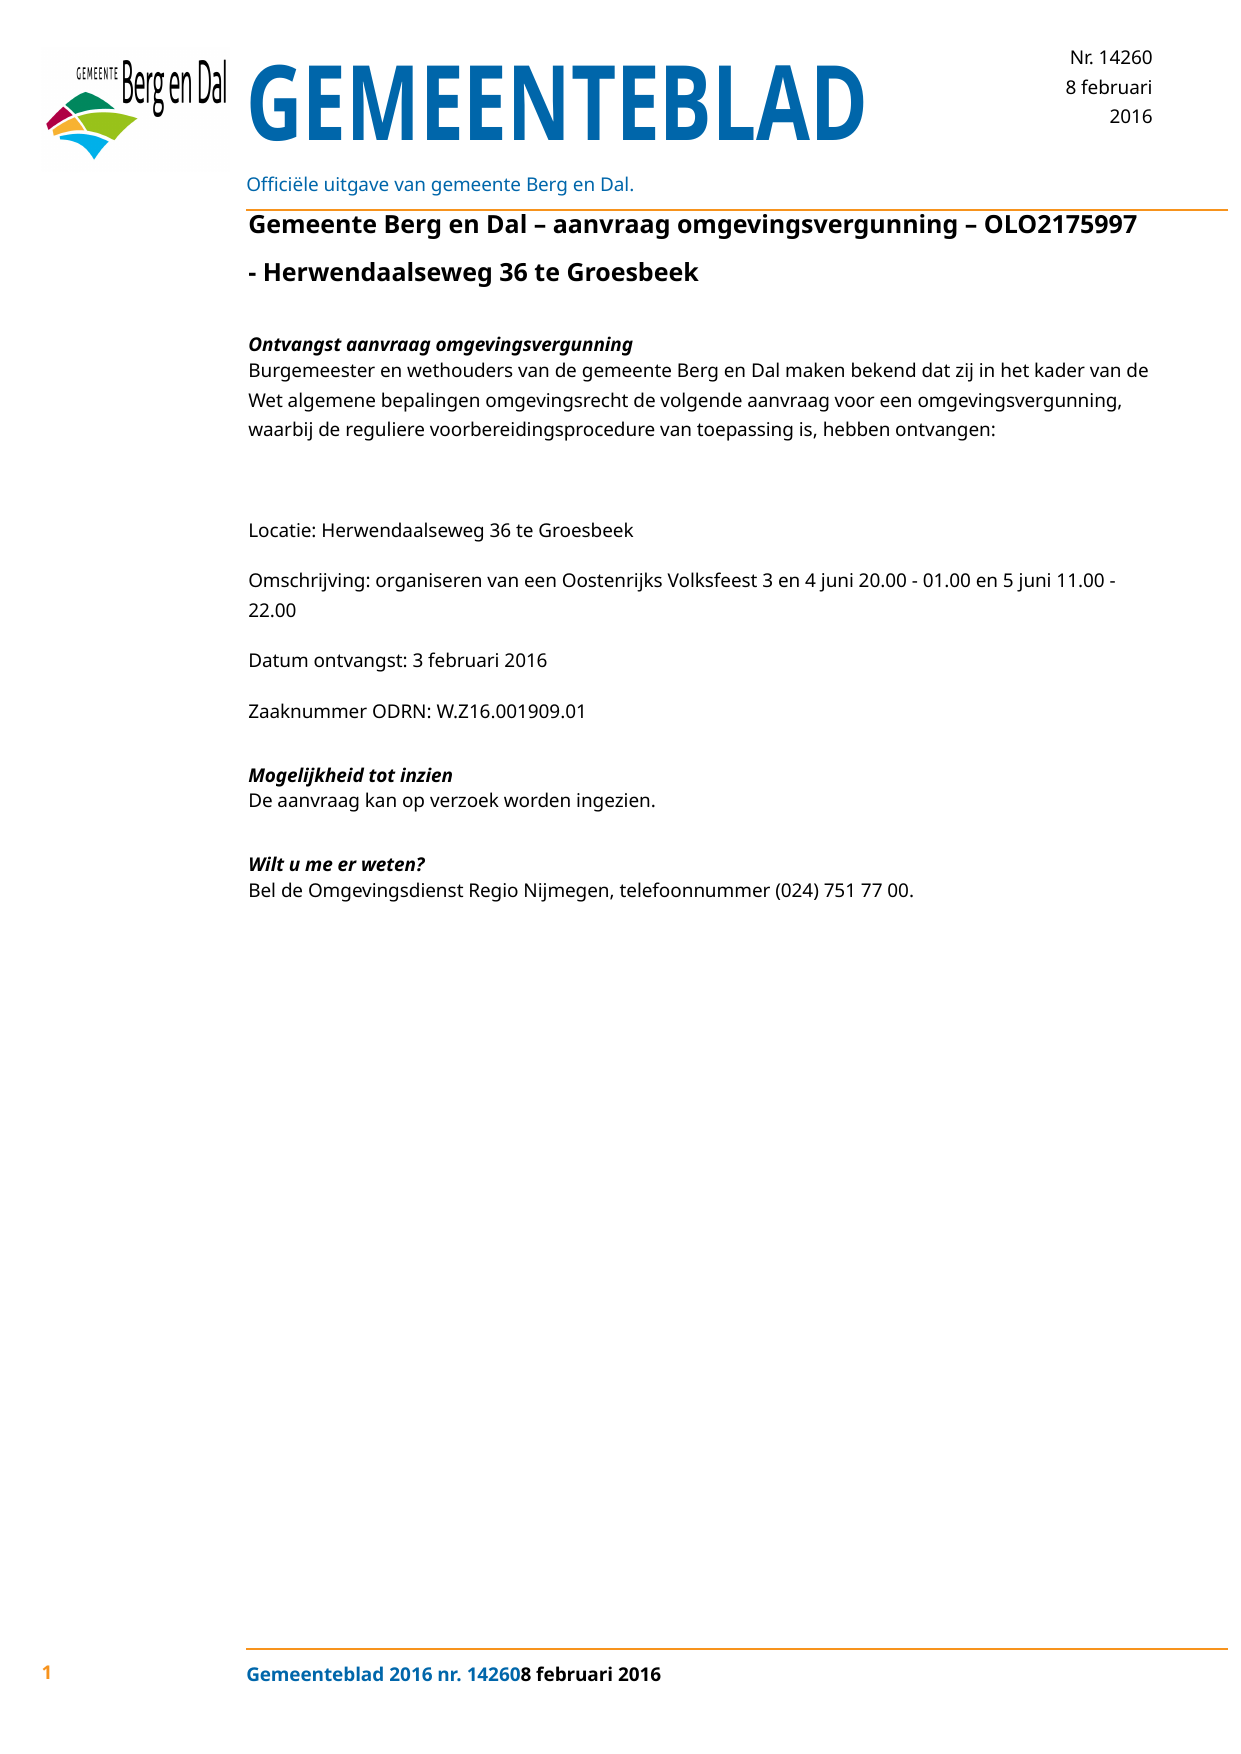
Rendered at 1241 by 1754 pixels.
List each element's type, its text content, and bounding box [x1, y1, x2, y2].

text Omschrijving: organiseren van een Oostenrijks Volksfeest 3 en 4 juni 20.00 - 01.00 en 5 juni 11.00 - 22.00 [248, 568, 1152, 623]
text Datum ontvangst: 3 februari 2016 [248, 648, 1152, 673]
text Locatie: Herwendaalseweg 36 te Groesbeek [248, 517, 1152, 543]
text Burgemeester en wethouders van de gemeente Berg en Dal maken bekend dat zij in het kader van de Wet algemene bepalingen omgevingsrecht de volgende aanvraag voor een omgevingsvergunning, waarbij de reguliere voorbereidingsprocedure van toepassing is, hebben ontvangen: [248, 357, 1152, 442]
text Ontvangst aanvraag omgevingsvergunning [248, 331, 1152, 357]
text De aanvraag kan op verzoek worden ingezien. [248, 788, 1152, 813]
text Gemeente Berg en Dal – aanvraag omgevingsvergunning – OLO2175997 - Herwendaalseweg 36 te Groesbeek [248, 211, 1152, 288]
text Mogelijkheid tot inzien [248, 762, 1152, 788]
text Bel de Omgevingsdienst Regio Nijmegen, telefoonnummer (024) 751 77 00. [248, 877, 1152, 903]
text Wilt u me er weten? [248, 852, 1152, 877]
text Zaaknummer ODRN: W.Z16.001909.01 [248, 698, 1152, 724]
picture [41, 47, 231, 172]
